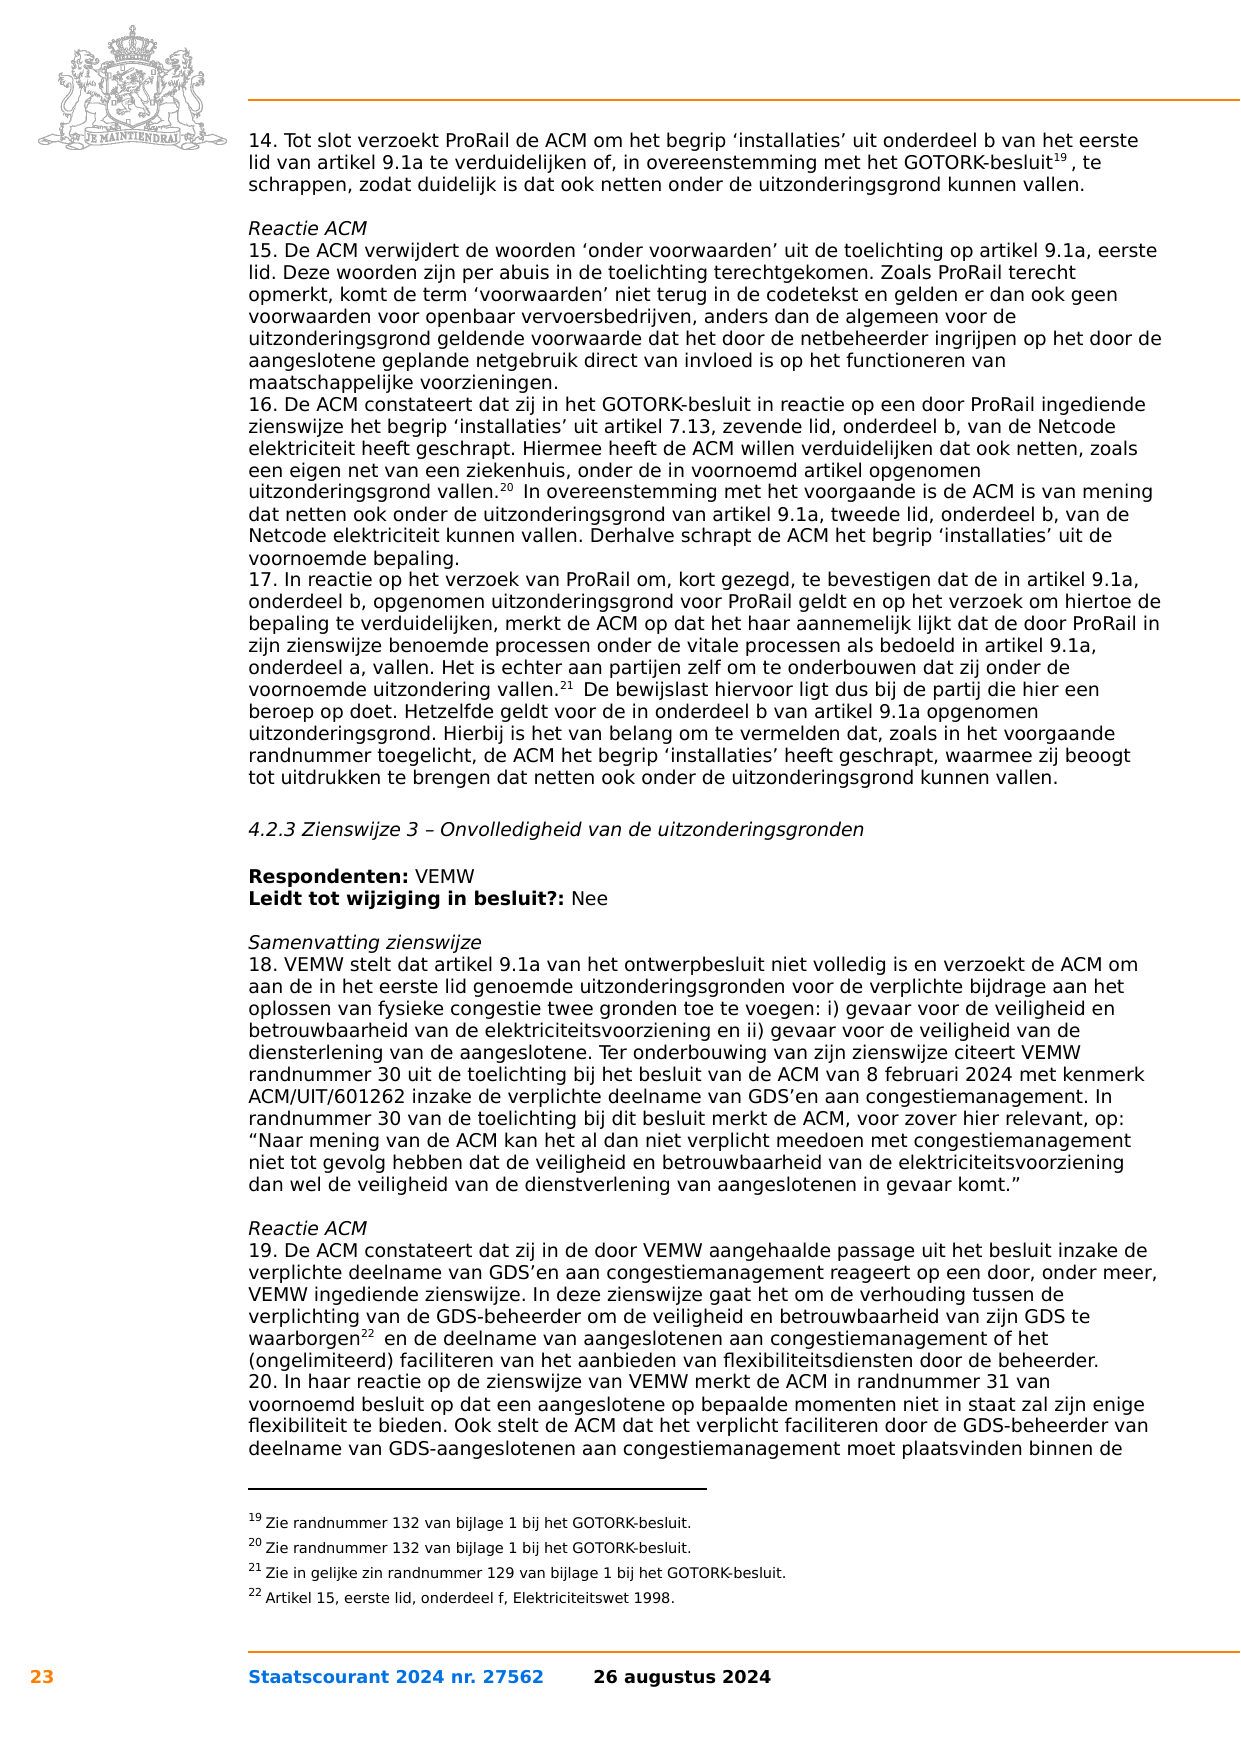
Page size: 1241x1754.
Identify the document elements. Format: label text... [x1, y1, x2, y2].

picture [38, 25, 227, 150]
text Zie in gelijke zin randnummer 129 van bijlage 1 bij het GOTORK-besluit. [248, 1561, 1163, 1583]
text 19. De ACM constateert dat zij in de door VEMW aangehaalde passage uit het besluit inzake de verplichte deelname van GDS’en aan congestiemanagement reageert op een door, onder meer, VEMW ingediende zienswijze. In deze zienswijze gaat het om de verhouding tussen de verplichting van de GDS-beheerder om de veiligheid en betrouwbaarheid van zijn GDS te waarborgen en de deelname van aangeslotenen aan congestiemanagement of het (ongelimiteerd) faciliteren van het aanbieden van flexibiliteitsdiensten door de beheerder. [248, 1239, 1163, 1371]
text 14. Tot slot verzoekt ProRail de ACM om het begrip ‘installaties’ uit onderdeel b van het eerste lid van artikel 9.1a te verduidelijken of, in overeenstemming met het GOTORK-besluit, te schrappen, zodat duidelijk is dat ook netten onder de uitzonderingsgrond kunnen vallen. [248, 130, 1163, 196]
subtitle 4.2.3 Zienswijze 3 – Onvolledigheid van de uitzonderingsgronden [248, 819, 1163, 841]
text Respondenten: VEMW [248, 866, 1163, 888]
text Artikel 15, eerste lid, onderdeel f, Elektriciteitswet 1998. [248, 1586, 1163, 1608]
text Zie randnummer 132 van bijlage 1 bij het GOTORK-besluit. [248, 1536, 1163, 1558]
text 18. VEMW stelt dat artikel 9.1a van het ontwerpbesluit niet volledig is en verzoekt de ACM om aan de in het eerste lid genoemde uitzonderingsgronden voor de verplichte bijdrage aan het oplossen van fysieke congestie twee gronden toe te voegen: i) gevaar voor de veiligheid en betrouwbaarheid van de elektriciteitsvoorziening en ii) gevaar voor de veiligheid van de diensterlening van de aangeslotene. Ter onderbouwing van zijn zienswijze citeert VEMW randnummer 30 uit de toelichting bij het besluit van de ACM van 8 februari 2024 met kenmerk ACM/UIT/601262 inzake de verplichte deelname van GDS’en aan congestiemanagement. In randnummer 30 van de toelichting bij dit besluit merkt de ACM, voor zover hier relevant, op: “Naar mening van de ACM kan het al dan niet verplicht meedoen met congestiemanagement niet tot gevolg hebben dat de veiligheid en betrouwbaarheid van de elektriciteitsvoorziening dan wel de veiligheid van de dienstverlening van aangeslotenen in gevaar komt.” [248, 954, 1163, 1196]
subtitle Reactie ACM [248, 1218, 1163, 1239]
text Leidt tot wijziging in besluit?: Nee [248, 888, 1163, 910]
text 15. De ACM verwijdert de woorden ‘onder voorwaarden’ uit de toelichting op artikel 9.1a, eerste lid. Deze woorden zijn per abuis in de toelichting terechtgekomen. Zoals ProRail terecht opmerkt, komt de term ‘voorwaarden’ niet terug in de codetekst en gelden er dan ook geen voorwaarden voor openbaar vervoersbedrijven, anders dan de algemeen voor de uitzonderingsgrond geldende voorwaarde dat het door de netbeheerder ingrijpen op het door de aangeslotene geplande netgebruik direct van invloed is op het functioneren van maatschappelijke voorzieningen. [248, 240, 1163, 393]
subtitle Samenvatting zienswijze [248, 932, 1163, 954]
text Zie randnummer 132 van bijlage 1 bij het GOTORK-besluit. [248, 1511, 1163, 1533]
subtitle Reactie ACM [248, 218, 1163, 240]
text 20. In haar reactie op de zienswijze van VEMW merkt de ACM in randnummer 31 van voornoemd besluit op dat een aangeslotene op bepaalde momenten niet in staat zal zijn enige flexibiliteit te bieden. Ook stelt de ACM dat het verplicht faciliteren door de GDS-beheerder van deelname van GDS-aangeslotenen aan congestiemanagement moet plaatsvinden binnen de [248, 1371, 1163, 1459]
text 17. In reactie op het verzoek van ProRail om, kort gezegd, te bevestigen dat de in artikel 9.1a, onderdeel b, opgenomen uitzonderingsgrond voor ProRail geldt en op het verzoek om hiertoe de bepaling te verduidelijken, merkt de ACM op dat het haar aannemelijk lijkt dat de door ProRail in zijn zienswijze benoemde processen onder de vitale processen als bedoeld in artikel 9.1a, onderdeel a, vallen. Het is echter aan partijen zelf om te onderbouwen dat zij onder de voornoemde uitzondering vallen. De bewijslast hiervoor ligt dus bij de partij die hier een beroep op doet. Hetzelfde geldt voor de in onderdeel b van artikel 9.1a opgenomen uitzonderingsgrond. Hierbij is het van belang om te vermelden dat, zoals in het voorgaande randnummer toegelicht, de ACM het begrip ‘installaties’ heeft geschrapt, waarmee zij beoogt tot uitdrukken te brengen dat netten ook onder de uitzonderingsgrond kunnen vallen. [248, 569, 1163, 789]
text 16. De ACM constateert dat zij in het GOTORK-besluit in reactie op een door ProRail ingediende zienswijze het begrip ‘installaties’ uit artikel 7.13, zevende lid, onderdeel b, van de Netcode elektriciteit heeft geschrapt. Hiermee heeft de ACM willen verduidelijken dat ook netten, zoals een eigen net van een ziekenhuis, onder de in voornoemd artikel opgenomen uitzonderingsgrond vallen. In overeenstemming met het voorgaande is de ACM is van mening dat netten ook onder de uitzonderingsgrond van artikel 9.1a, tweede lid, onderdeel b, van de Netcode elektriciteit kunnen vallen. Derhalve schrapt de ACM het begrip ‘installaties’ uit de voornoemde bepaling. [248, 393, 1163, 569]
